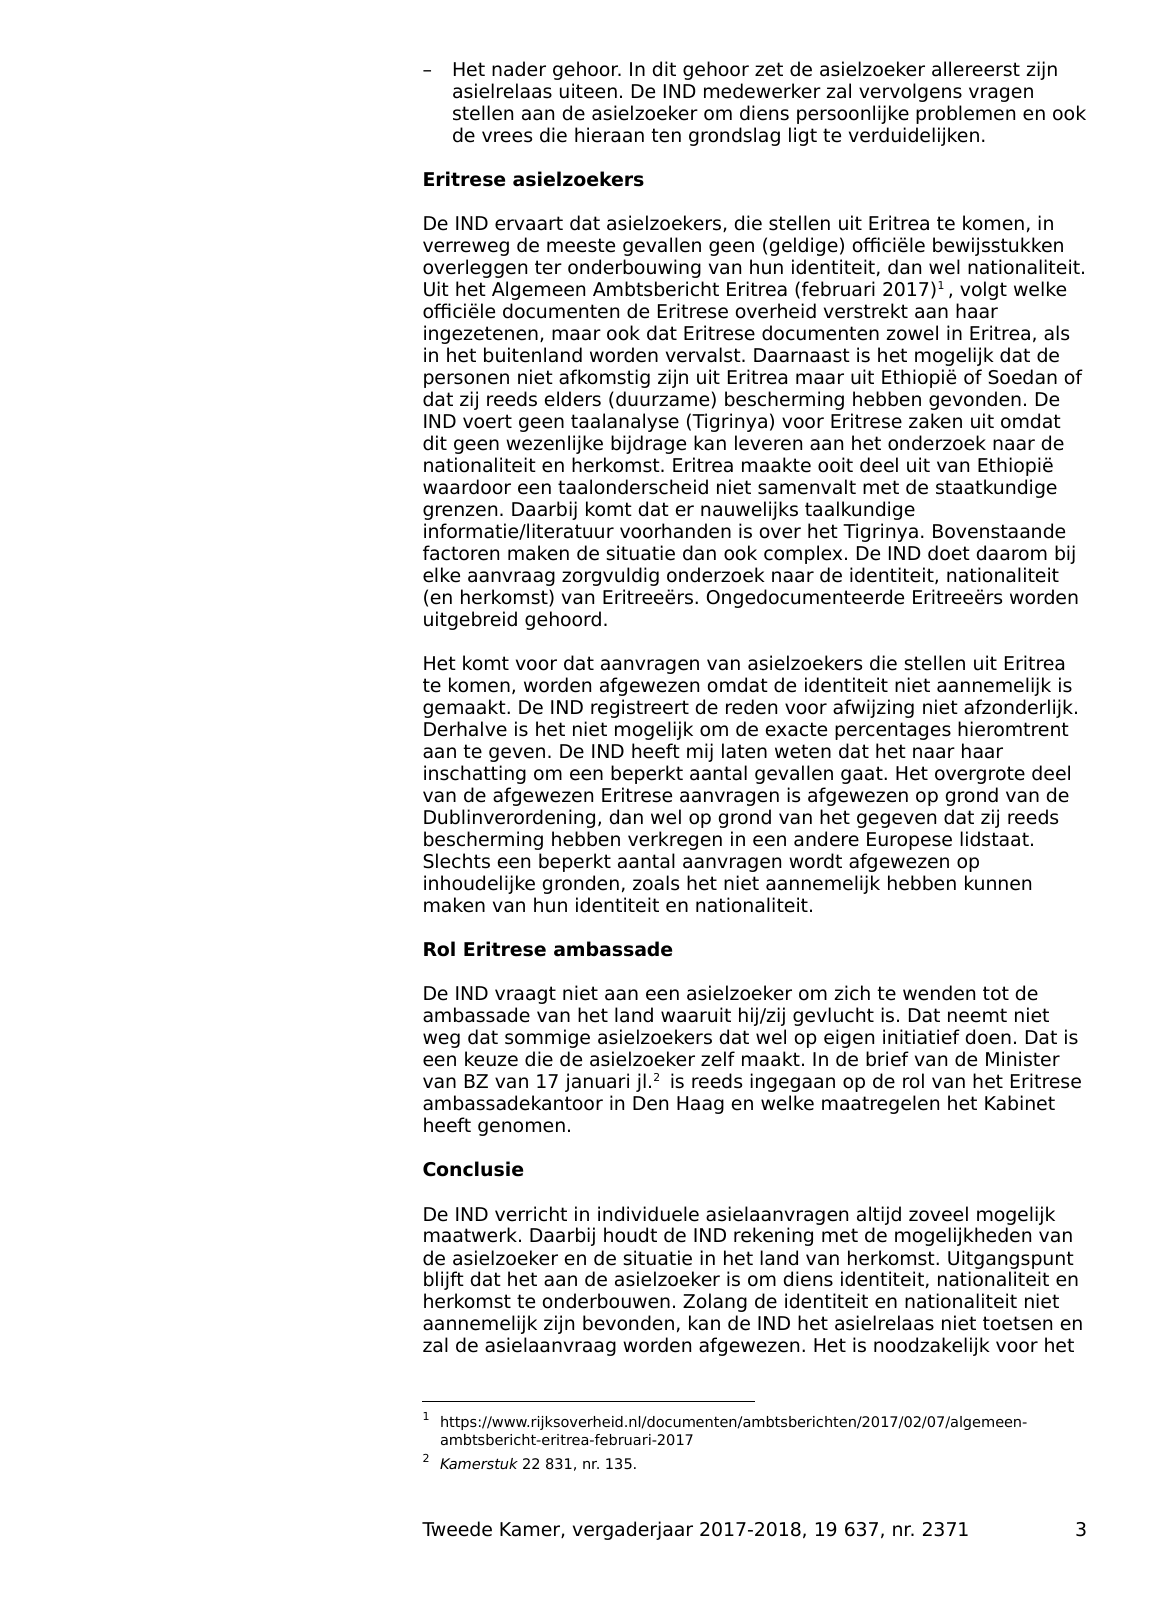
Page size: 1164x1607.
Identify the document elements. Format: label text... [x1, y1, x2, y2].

subtitle Conclusie [422, 1159, 1087, 1181]
subtitle Rol Eritrese ambassade [422, 939, 1087, 961]
text De IND vraagt niet aan een asielzoeker om zich te wenden tot de ambassade van het land waaruit hij/zij gevlucht is. Dat neemt niet weg dat sommige asielzoekers dat wel op eigen initiatief doen. Dat is een keuze die de asielzoeker zelf maakt. In de brief van de Minister van BZ van 17 januari jl. is reeds ingegaan op de rol van het Eritrese ambassadekantoor in Den Haag en welke maatregelen het Kabinet heeft genomen. [422, 983, 1087, 1137]
text De IND ervaart dat asielzoekers, die stellen uit Eritrea te komen, in verreweg de meeste gevallen geen (geldige) officiële bewijsstukken overleggen ter onderbouwing van hun identiteit, dan wel nationaliteit. Uit het Algemeen Ambtsbericht Eritrea (februari 2017), volgt welke officiële documenten de Eritrese overheid verstrekt aan haar ingezetenen, maar ook dat Eritrese documenten zowel in Eritrea, als in het buitenland worden vervalst. Daarnaast is het mogelijk dat de personen niet afkomstig zijn uit Eritrea maar uit Ethiopië of Soedan of dat zij reeds elders (duurzame) bescherming hebben gevonden. De IND voert geen taalanalyse (Tigrinya) voor Eritrese zaken uit omdat dit geen wezenlijke bijdrage kan leveren aan het onderzoek naar de nationaliteit en herkomst. Eritrea maakte ooit deel uit van Ethiopië waardoor een taalonderscheid niet samenvalt met de staatkundige grenzen. Daarbij komt dat er nauwelijks taalkundige informatie/literatuur voorhanden is over het Tigrinya. Bovenstaande factoren maken de situatie dan ook complex. De IND doet daarom bij elke aanvraag zorgvuldig onderzoek naar de identiteit, nationaliteit (en herkomst) van Eritreeërs. Ongedocumenteerde Eritreeërs worden uitgebreid gehoord. [422, 213, 1087, 631]
text https://www.rijksoverheid.nl/documenten/ambtsberichten/2017/02/07/algemeen-ambtsbericht-eritrea-februari-2017 [422, 1410, 1087, 1449]
text Kamerstuk 22 831, nr. 135. [422, 1452, 1087, 1474]
text De IND verricht in individuele asielaanvragen altijd zoveel mogelijk maatwerk. Daarbij houdt de IND rekening met de mogelijkheden van de asielzoeker en de situatie in het land van herkomst. Uitgangspunt blijft dat het aan de asielzoeker is om diens identiteit, nationaliteit en herkomst te onderbouwen. Zolang de identiteit en nationaliteit niet aannemelijk zijn bevonden, kan de IND het asielrelaas niet toetsen en zal de asielaanvraag worden afgewezen. Het is noodzakelijk voor het [422, 1203, 1087, 1357]
text – Het nader gehoor. In dit gehoor zet de asielzoeker allereerst zijn asielrelaas uiteen. De IND medewerker zal vervolgens vragen stellen aan de asielzoeker om diens persoonlijke problemen en ook de vrees die hieraan ten grondslag ligt te verduidelijken. [422, 59, 1087, 147]
subtitle Eritrese asielzoekers [422, 169, 1087, 191]
text Het komt voor dat aanvragen van asielzoekers die stellen uit Eritrea te komen, worden afgewezen omdat de identiteit niet aannemelijk is gemaakt. De IND registreert de reden voor afwijzing niet afzonderlijk. Derhalve is het niet mogelijk om de exacte percentages hieromtrent aan te geven. De IND heeft mij laten weten dat het naar haar inschatting om een beperkt aantal gevallen gaat. Het overgrote deel van de afgewezen Eritrese aanvragen is afgewezen op grond van de Dublinverordening, dan wel op grond van het gegeven dat zij reeds bescherming hebben verkregen in een andere Europese lidstaat. Slechts een beperkt aantal aanvragen wordt afgewezen op inhoudelijke gronden, zoals het niet aannemelijk hebben kunnen maken van hun identiteit en nationaliteit. [422, 653, 1087, 917]
